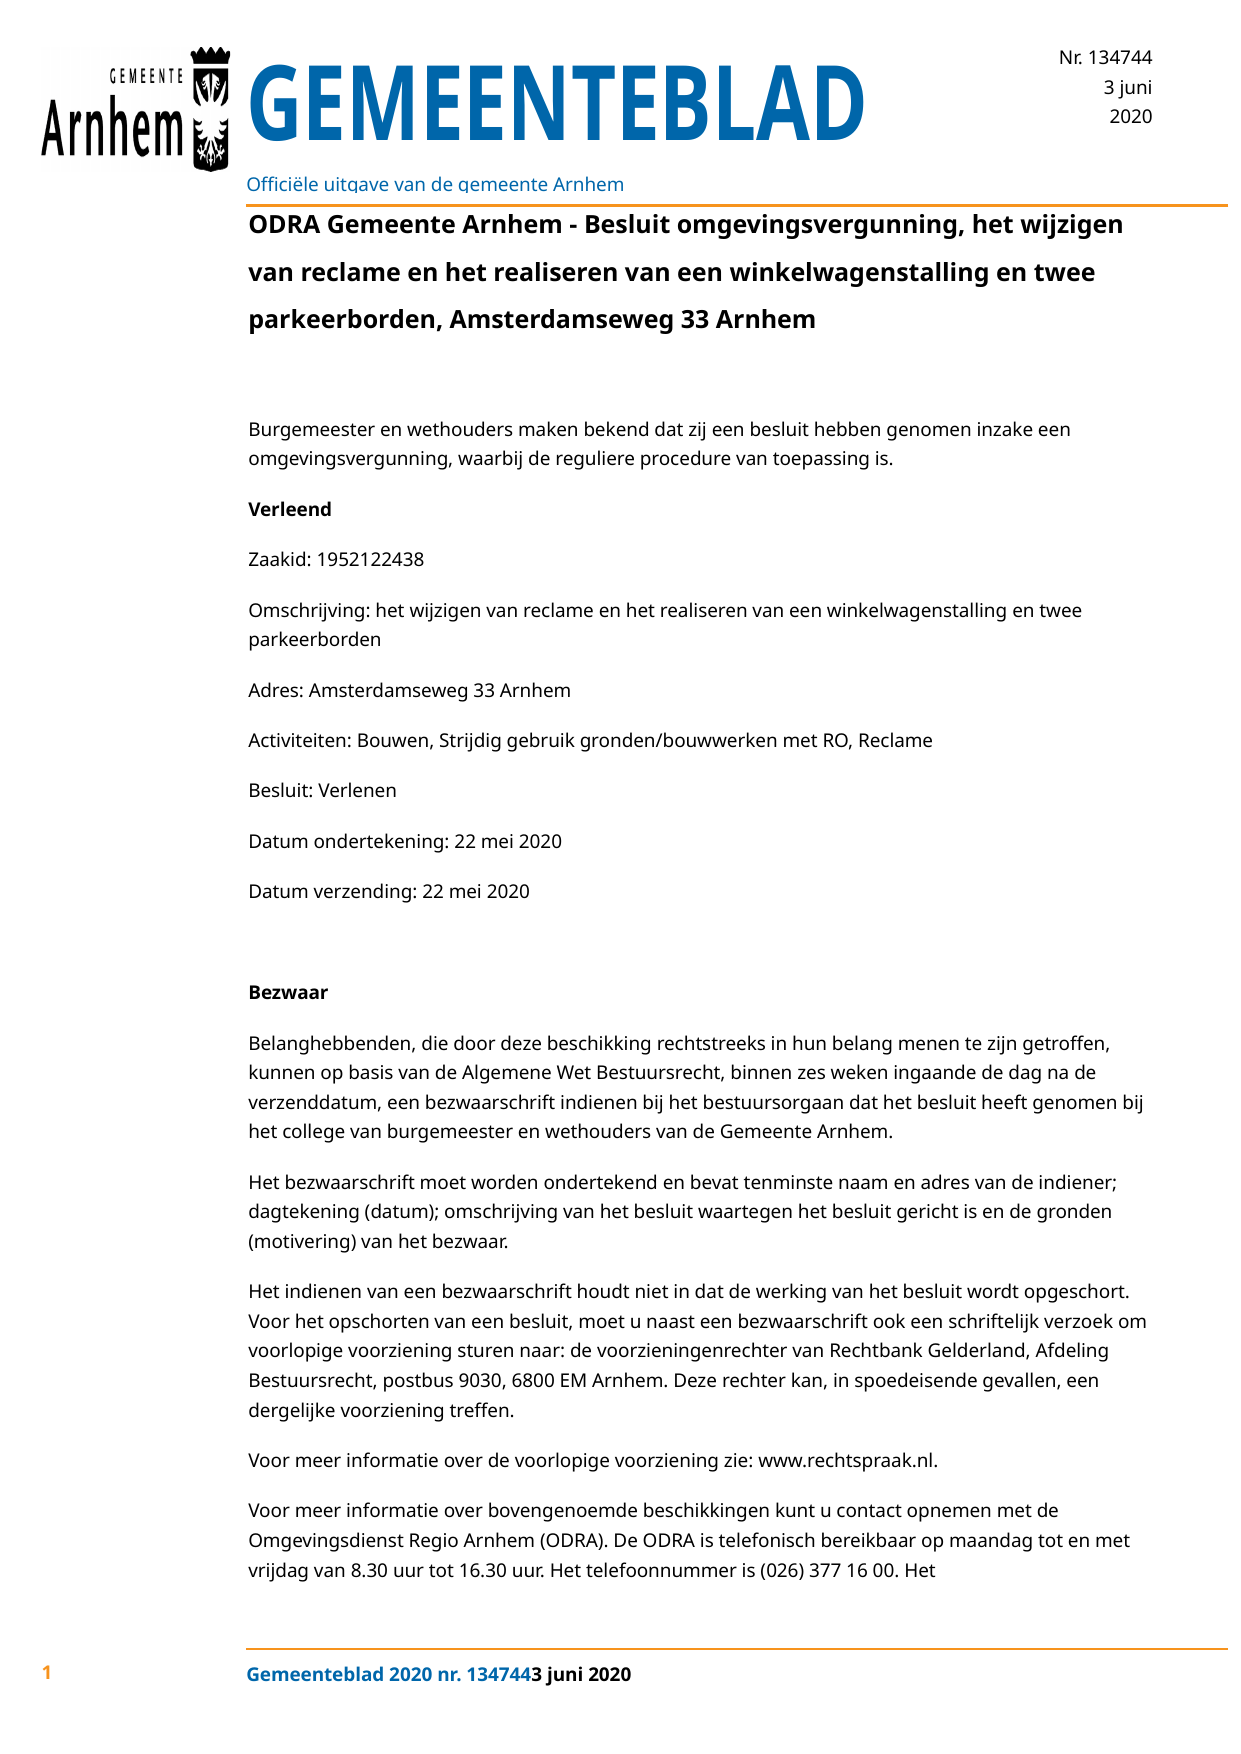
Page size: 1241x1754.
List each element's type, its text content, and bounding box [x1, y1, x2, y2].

text Activiteiten: Bouwen, Strijdig gebruik gronden/bouwwerken met RO, Reclame [248, 727, 1152, 753]
text Voor meer informatie over bovengenoemde beschikkingen kunt u contact opnemen met de Omgevingsdienst Regio Arnhem (ODRA). De ODRA is telefonisch bereikbaar op maandag tot en met vrijdag van 8.30 uur tot 16.30 uur. Het telefoonnummer is (026) 377 16 00. Het [248, 1498, 1152, 1582]
text Voor meer informatie over de voorlopige voorziening zie: www.rechtspraak.nl. [248, 1447, 1152, 1473]
text Belanghebbenden, die door deze beschikking rechtstreeks in hun belang menen te zijn getroffen, kunnen op basis van de Algemene Wet Bestuursrecht, binnen zes weken ingaande de dag na de verzenddatum, een bezwaarschrift indienen bij het bestuursorgaan dat het besluit heeft genomen bij het college van burgemeester en wethouders van de Gemeente Arnhem. [248, 1030, 1152, 1144]
text Besluit: Verlenen [248, 778, 1152, 803]
text Het indienen van een bezwaarschrift houdt niet in dat de werking van het besluit wordt opgeschort. Voor het opschorten van een besluit, moet u naast een bezwaarschrift ook een schriftelijk verzoek om voorlopige voorziening sturen naar: de voorzieningenrechter van Rechtbank Gelderland, Afdeling Bestuursrecht, postbus 9030, 6800 EM Arnhem. Deze rechter kan, in spoedeisende gevallen, een dergelijke voorziening treffen. [248, 1278, 1152, 1422]
picture [41, 47, 231, 172]
text Omschrijving: het wijzigen van reclame en het realiseren van een winkelwagenstalling en twee parkeerborden [248, 597, 1152, 652]
text Het bezwaarschrift moet worden ondertekend en bevat tenminste naam en adres van de indiener; dagtekening (datum); omschrijving van het besluit waartegen het besluit gericht is en de gronden (motivering) van het bezwaar. [248, 1169, 1152, 1254]
text Datum verzending: 22 mei 2020 [248, 878, 1152, 904]
text ODRA Gemeente Arnhem - Besluit omgevingsvergunning, het wijzigen van reclame en het realiseren van een winkelwagenstalling en twee parkeerborden, Amsterdamseweg 33 Arnhem [248, 207, 1152, 336]
text Verleend [248, 496, 1152, 522]
text Bezwaar [248, 979, 1152, 1005]
text Adres: Amsterdamseweg 33 Arnhem [248, 677, 1152, 702]
text Zaakid: 1952122438 [248, 546, 1152, 572]
text Burgemeester en wethouders maken bekend dat zij een besluit hebben genomen inzake een omgevingsvergunning, waarbij de reguliere procedure van toepassing is. [248, 416, 1152, 471]
text Datum ondertekening: 22 mei 2020 [248, 828, 1152, 854]
